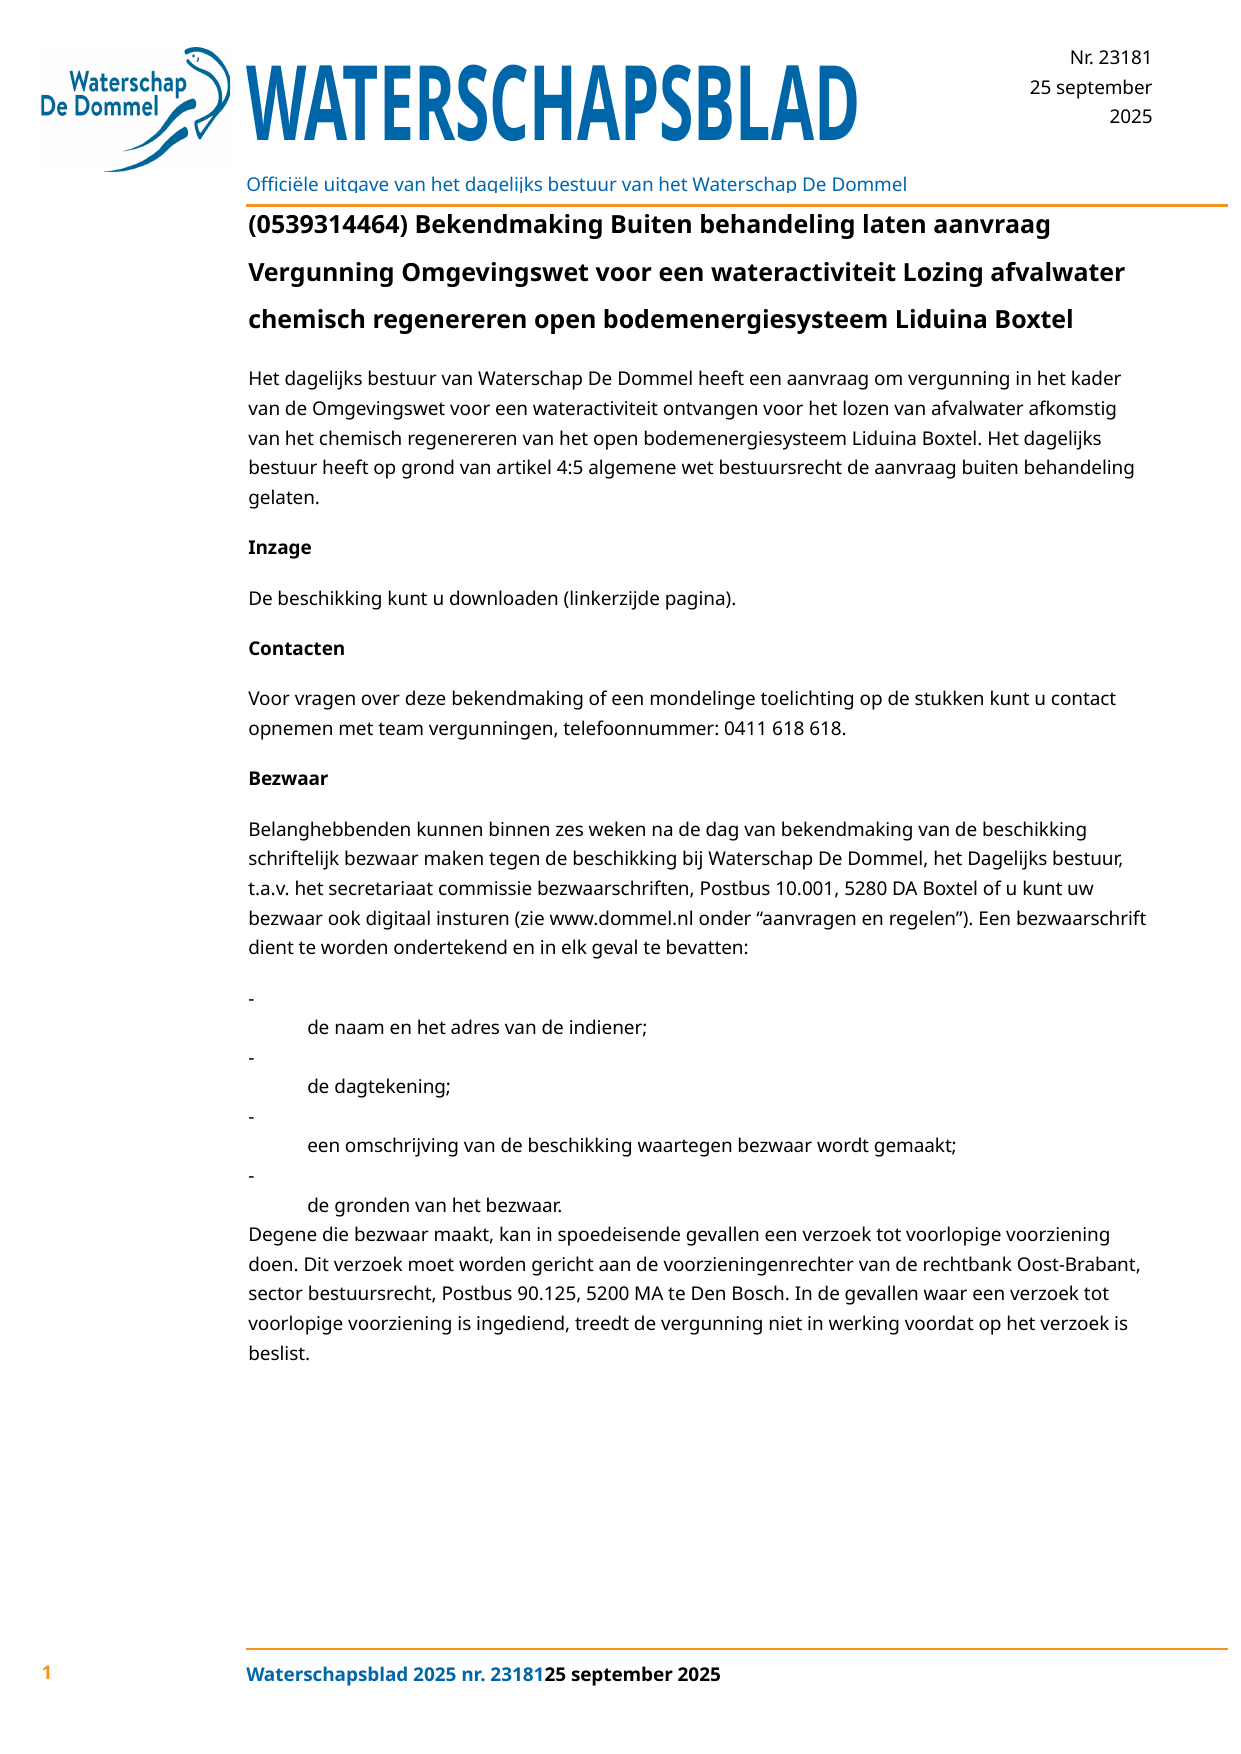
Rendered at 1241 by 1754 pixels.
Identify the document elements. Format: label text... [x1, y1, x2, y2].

list de dagtekening; [248, 1073, 1152, 1099]
text Bezwaar [248, 766, 1152, 791]
picture [45, 99, 51, 111]
text Degene die bezwaar maakt, kan in spoedeisende gevallen een verzoek tot voorlopige voorziening doen. Dit verzoek moet worden gericht aan de voorzieningenrechter van de rechtbank Oost-Brabant, sector bestuursrecht, Postbus 90.125, 5200 MA te Den Bosch. In de gevallen waar een verzoek tot voorlopige voorziening is ingediend, treedt de vergunning niet in werking voordat op het verzoek is beslist. [248, 1221, 1152, 1365]
list de gronden van het bezwaar. [248, 1192, 1152, 1217]
text Het dagelijks bestuur van Waterschap De Dommel heeft een aanvraag om vergunning in het kader van de Omgevingswet voor een wateractiviteit ontvangen voor het lozen van afvalwater afkomstig van het chemisch regenereren van het open bodemenergiesysteem Liduina Boxtel. Het dagelijks bestuur heeft op grond van artikel 4:5 algemene wet bestuursrecht de aanvraag buiten behandeling gelaten. [248, 366, 1152, 509]
picture [198, 118, 210, 131]
text Voor vragen over deze bekendmaking of een mondelinge toelichting op de stukken kunt u contact opnemen met team vergunningen, telefoonnummer: 0411 618 618. [248, 686, 1152, 741]
text Contacten [248, 635, 1152, 661]
picture [204, 47, 231, 76]
text De beschikking kunt u downloaden (linkerzijde pagina). [248, 585, 1152, 610]
text Belanghebbenden kunnen binnen zes weken na de dag van bekendmaking van de beschikking schriftelijk bezwaar maken tegen de beschikking bij Waterschap De Dommel, het Dagelijks bestuur, t.a.v. het secretariaat commissie bezwaarschriften, Postbus 10.001, 5280 DA Boxtel of u kunt uw bezwaar ook digitaal insturen (zie www.dommel.nl onder “aanvragen en regelen”). Een bezwaarschrift dient te worden ondertekend en in elk geval te bevatten: [248, 816, 1152, 960]
picture [41, 47, 231, 172]
list de naam en het adres van de indiener; [248, 1014, 1152, 1040]
text (0539314464) Bekendmaking Buiten behandeling laten aanvraag Vergunning Omgevingswet voor een wateractiviteit Lozing afvalwater chemisch regenereren open bodemenergiesysteem Liduina Boxtel [248, 207, 1152, 336]
text Inzage [248, 534, 1152, 560]
list een omschrijving van de beschikking waartegen bezwaar wordt gemaakt; [248, 1133, 1152, 1158]
